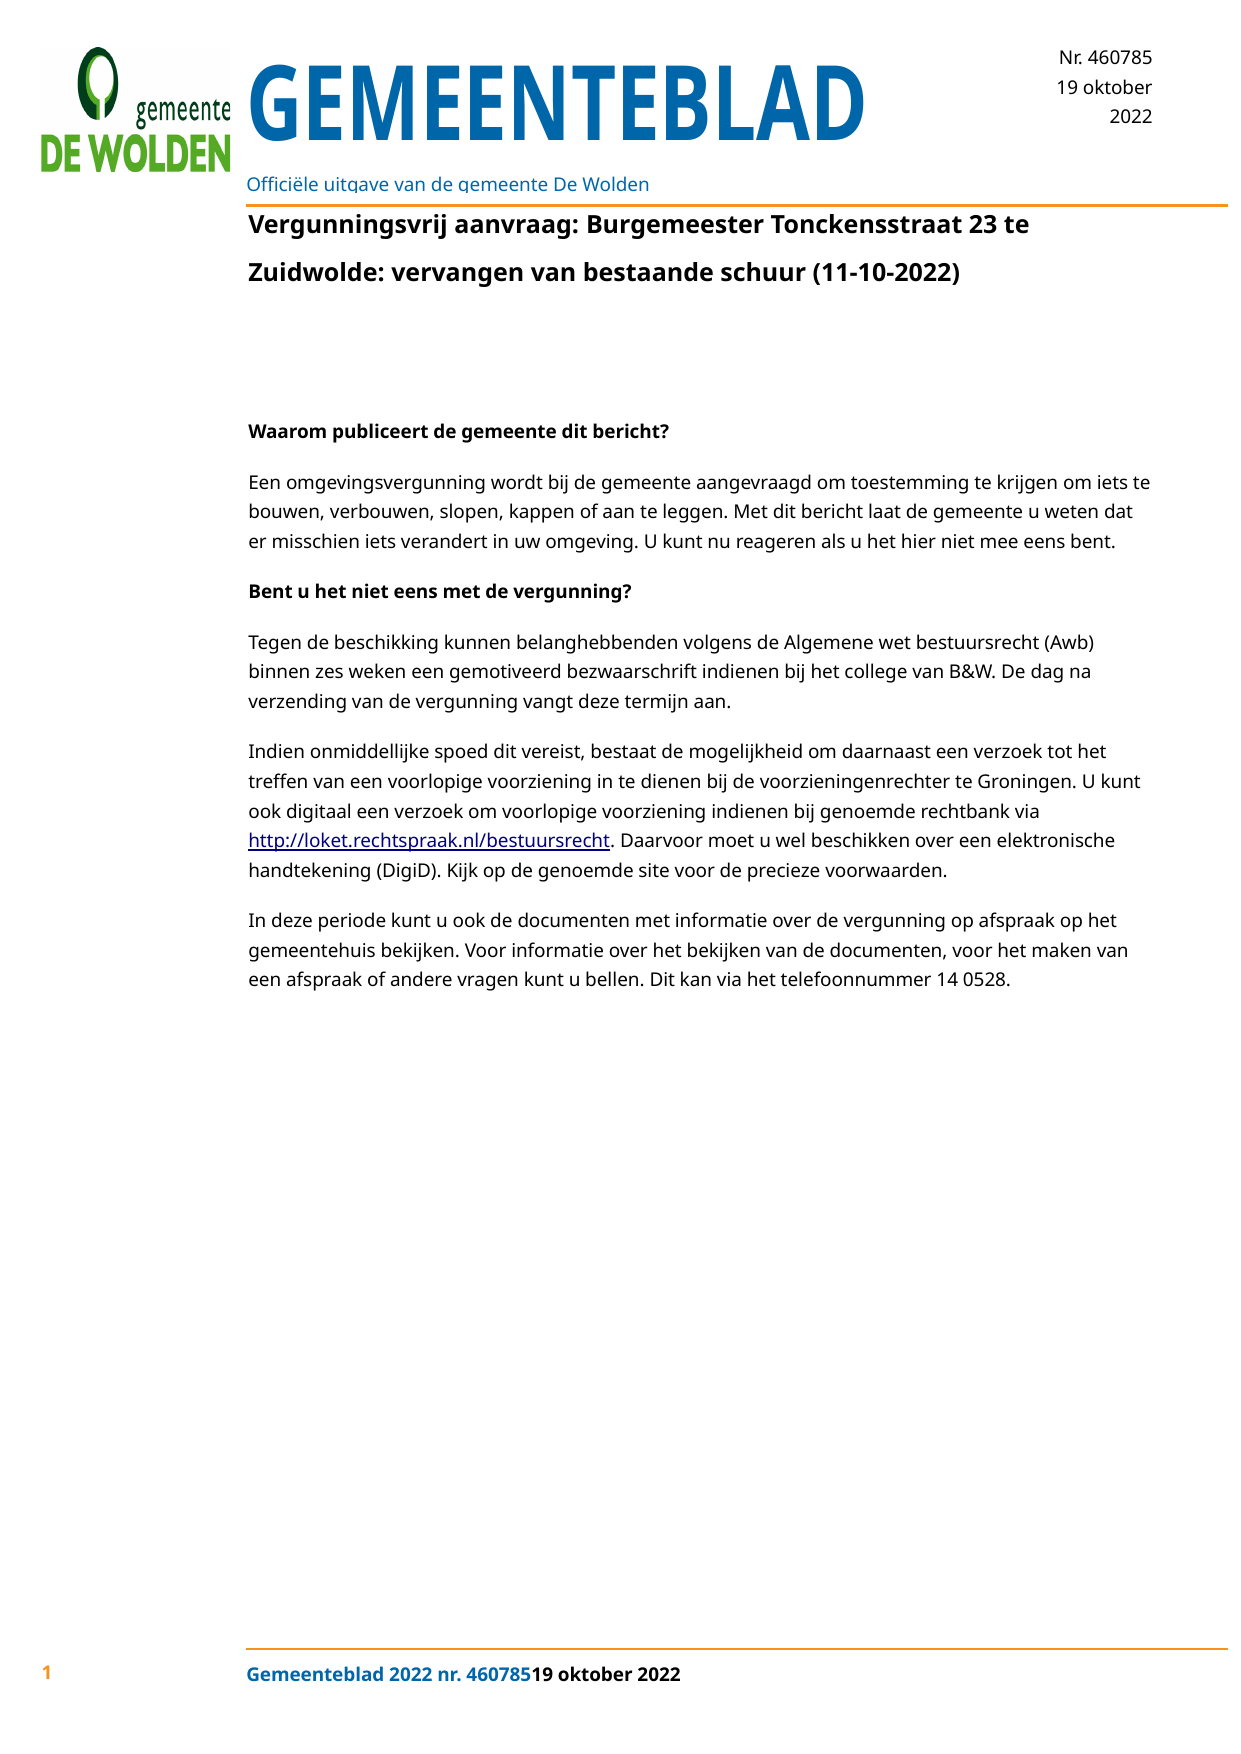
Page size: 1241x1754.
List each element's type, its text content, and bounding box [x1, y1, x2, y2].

text In deze periode kunt u ook de documenten met informatie over de vergunning op afspraak op het gemeentehuis bekijken. Voor informatie over het bekijken van de documenten, voor het maken van een afspraak of andere vragen kunt u bellen. Dit kan via het telefoonnummer 14 0528. [248, 907, 1152, 992]
text Waarom publiceert de gemeente dit bericht? [248, 419, 1152, 444]
text Vergunningsvrij aanvraag: Burgemeester Tonckensstraat 23 te Zuidwolde: vervangen van bestaande schuur (11-10-2022) [248, 207, 1152, 288]
text Een omgevingsvergunning wordt bij de gemeente aangevraagd om toestemming te krijgen om iets te bouwen, verbouwen, slopen, kappen of aan te leggen. Met dit bericht laat de gemeente u weten dat er misschien iets verandert in uw omgeving. U kunt nu reageren als u het hier niet mee eens bent. [248, 469, 1152, 554]
text Tegen de beschikking kunnen belanghebbenden volgens de Algemene wet bestuursrecht (Awb) binnen zes weken een gemotiveerd bezwaarschrift indienen bij het college van B&W. De dag na verzending van de vergunning vangt deze termijn aan. [248, 629, 1152, 714]
picture [41, 47, 231, 172]
text Indien onmiddellijke spoed dit vereist, bestaat de mogelijkheid om daarnaast een verzoek tot het treffen van een voorlopige voorziening in te dienen bij de voorzieningenrechter te Groningen. U kunt ook digitaal een verzoek om voorlopige voorziening indienen bij genoemde rechtbank via http://loket.rechtspraak.nl/bestuursrecht. Daarvoor moet u wel beschikken over een elektronische handtekening (DigiD). Kijk op de genoemde site voor de precieze voorwaarden. [248, 739, 1152, 883]
text Bent u het niet eens met de vergunning? [248, 579, 1152, 604]
